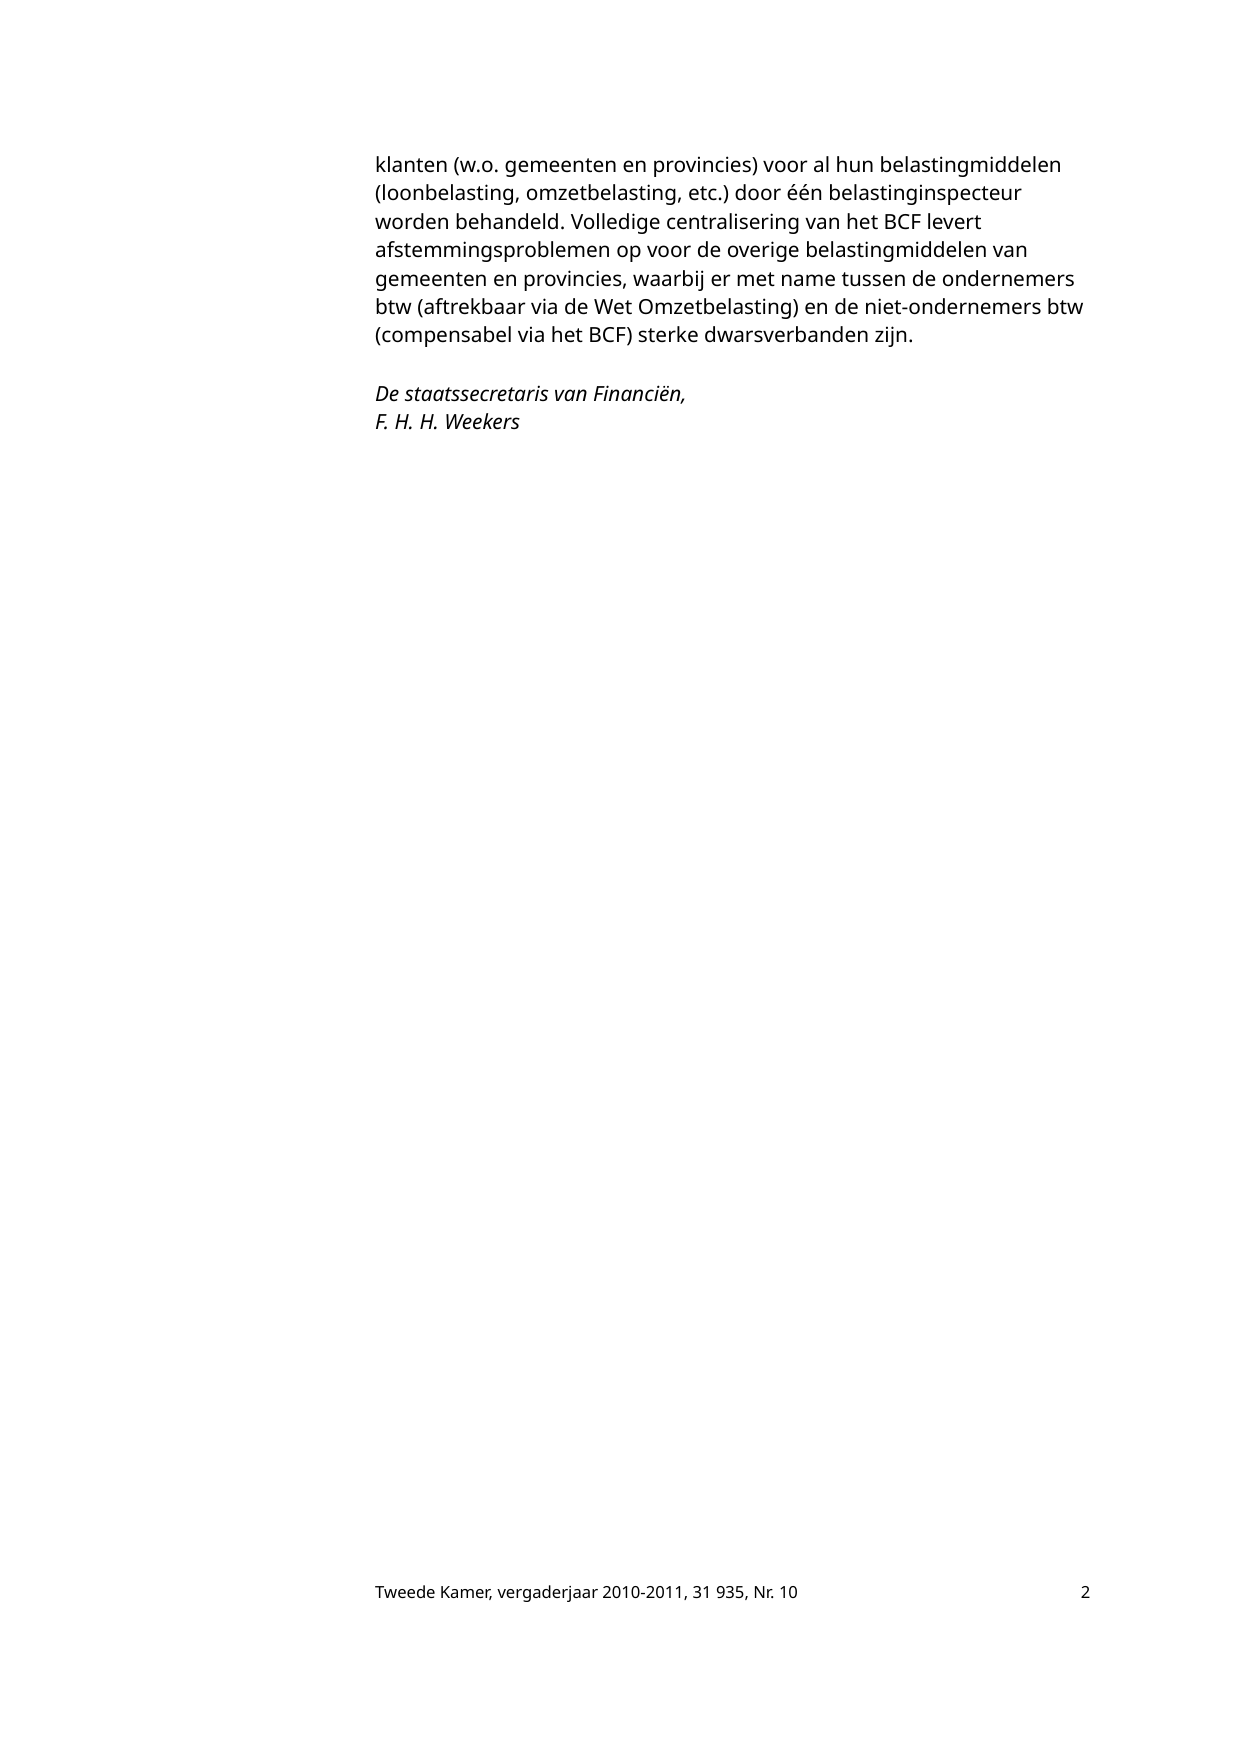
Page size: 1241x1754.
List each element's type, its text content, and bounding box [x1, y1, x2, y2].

text F. H. H. Weekers [375, 407, 1090, 436]
text De staatssecretaris van Financiën, [375, 379, 1090, 407]
text klanten (w.o. gemeenten en provincies) voor al hun belastingmiddelen (loonbelasting, omzetbelasting, etc.) door één belastinginspecteur worden behandeld. Volledige centralisering van het BCF levert afstemmingsproblemen op voor de overige belastingmiddelen van gemeenten en provincies, waarbij er met name tussen de ondernemers btw (aftrekbaar via de Wet Omzetbelasting) en de niet-ondernemers btw (compensabel via het BCF) sterke dwarsverbanden zijn. [375, 150, 1090, 349]
